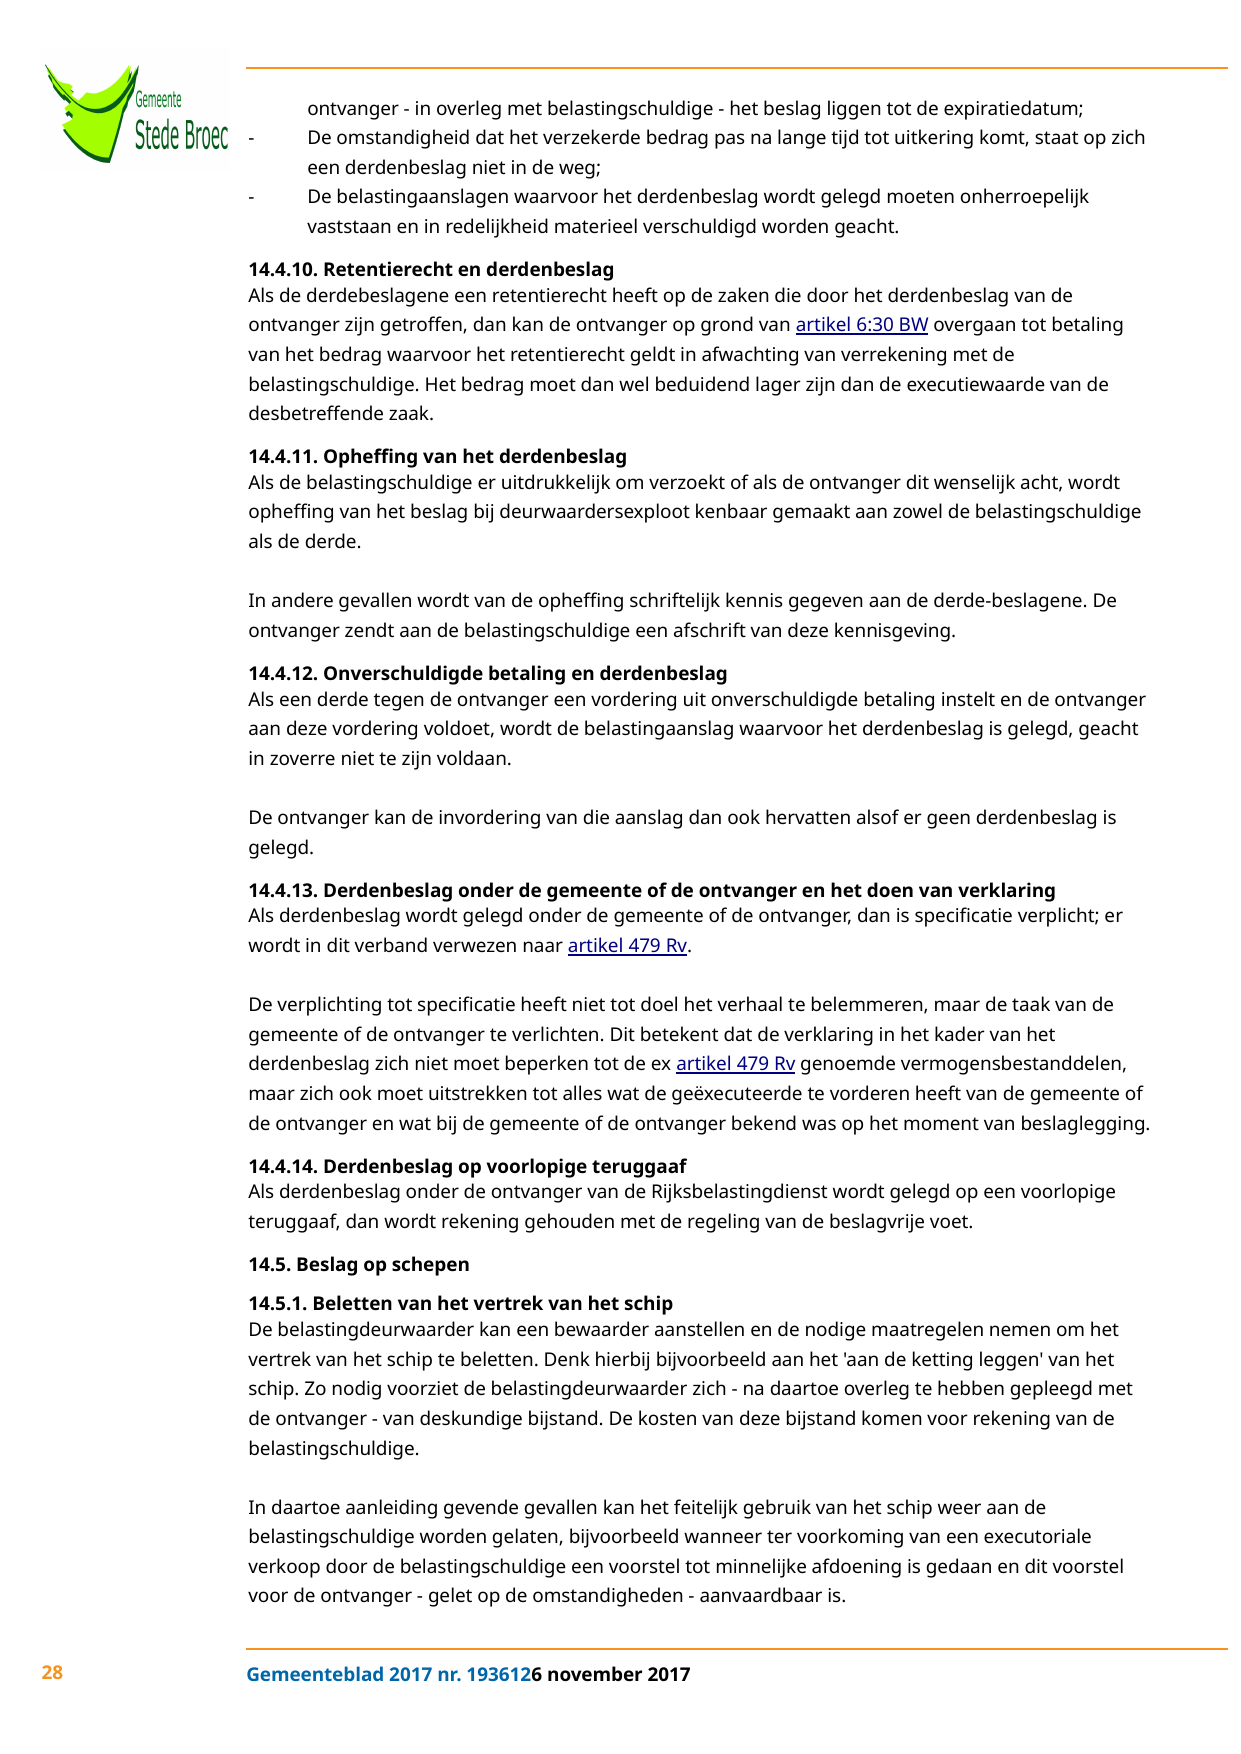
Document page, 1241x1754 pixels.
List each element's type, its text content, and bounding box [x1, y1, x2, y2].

text De belastingdeurwaarder kan een bewaarder aanstellen en de nodige maatregelen nemen om het vertrek van het schip te beletten. Denk hierbij bijvoorbeeld aan het 'aan de ketting leggen' van het schip. Zo nodig voorziet de belastingdeurwaarder zich - na daartoe overleg te hebben gepleegd met de ontvanger - van deskundige bijstand. De kosten van deze bijstand komen voor rekening van de belastingschuldige. [248, 1316, 1152, 1460]
text 14.4.11. Opheffing van het derdenbeslag [248, 443, 1152, 469]
text 14.5. Beslag op schepen [248, 1251, 1152, 1277]
text De ontvanger kan de invordering van die aanslag dan ook hervatten alsof er geen derdenbeslag is gelegd. [248, 804, 1152, 859]
text Als de derdebeslagene een retentierecht heeft op de zaken die door het derdenbeslag van de ontvanger zijn getroffen, dan kan de ontvanger op grond van artikel 6:30 BW overgaan tot betaling van het bedrag waarvoor het retentierecht geldt in afwachting van verrekening met de belastingschuldige. Het bedrag moet dan wel beduidend lager zijn dan de executiewaarde van de desbetreffende zaak. [248, 282, 1152, 426]
text Als de belastingschuldige er uitdrukkelijk om verzoekt of als de ontvanger dit wenselijk acht, wordt opheffing van het beslag bij deurwaardersexploot kenbaar gemaakt aan zowel de belastingschuldige als de derde. [248, 469, 1152, 554]
list ontvanger - in overleg met belastingschuldige - het beslag liggen tot de expiratiedatum; [248, 95, 1152, 121]
text In daartoe aanleiding gevende gevallen kan het feitelijk gebruik van het schip weer aan de belastingschuldige worden gelaten, bijvoorbeeld wanneer ter voorkoming van een executoriale verkoop door de belastingschuldige een voorstel tot minnelijke afdoening is gedaan en dit voorstel voor de ontvanger - gelet op de omstandigheden - aanvaardbaar is. [248, 1494, 1152, 1608]
list De belastingaanslagen waarvoor het derdenbeslag wordt gelegd moeten onherroepelijk vaststaan en in redelijkheid materieel verschuldigd worden geacht. [248, 183, 1152, 239]
text 14.4.12. Onverschuldigde betaling en derdenbeslag [248, 660, 1152, 686]
text De verplichting tot specificatie heeft niet tot doel het verhaal te belemmeren, maar de taak van de gemeente of de ontvanger te verlichten. Dit betekent dat de verklaring in het kader van het derdenbeslag zich niet moet beperken tot de ex artikel 479 Rv genoemde vermogensbestanddelen, maar zich ook moet uitstrekken tot alles wat de geëxecuteerde te vorderen heeft van de gemeente of de ontvanger en wat bij de gemeente of de ontvanger bekend was op het moment van beslaglegging. [248, 991, 1152, 1136]
text 14.4.14. Derdenbeslag op voorlopige teruggaaf [248, 1153, 1152, 1179]
text Als een derde tegen de ontvanger een vordering uit onverschuldigde betaling instelt en de ontvanger aan deze vordering voldoet, wordt de belastingaanslag waarvoor het derdenbeslag is gelegd, geacht in zoverre niet te zijn voldaan. [248, 686, 1152, 771]
text Als derdenbeslag onder de ontvanger van de Rijksbelastingdienst wordt gelegd op een voorlopige teruggaaf, dan wordt rekening gehouden met de regeling van de beslagvrije voet. [248, 1179, 1152, 1234]
text 14.4.10. Retentierecht en derdenbeslag [248, 256, 1152, 282]
list De omstandigheid dat het verzekerde bedrag pas na lange tijd tot uitkering komt, staat op zich een derdenbeslag niet in de weg; [248, 124, 1152, 180]
text 14.4.13. Derdenbeslag onder de gemeente of de ontvanger en het doen van verklaring [248, 877, 1152, 903]
picture [41, 47, 231, 172]
text 14.5.1. Beletten van het vertrek van het schip [248, 1291, 1152, 1316]
text Als derdenbeslag wordt gelegd onder de gemeente of de ontvanger, dan is specificatie verplicht; er wordt in dit verband verwezen naar artikel 479 Rv. [248, 903, 1152, 958]
text In andere gevallen wordt van de opheffing schriftelijk kennis gegeven aan de derde-beslagene. De ontvanger zendt aan de belastingschuldige een afschrift van deze kennisgeving. [248, 587, 1152, 643]
